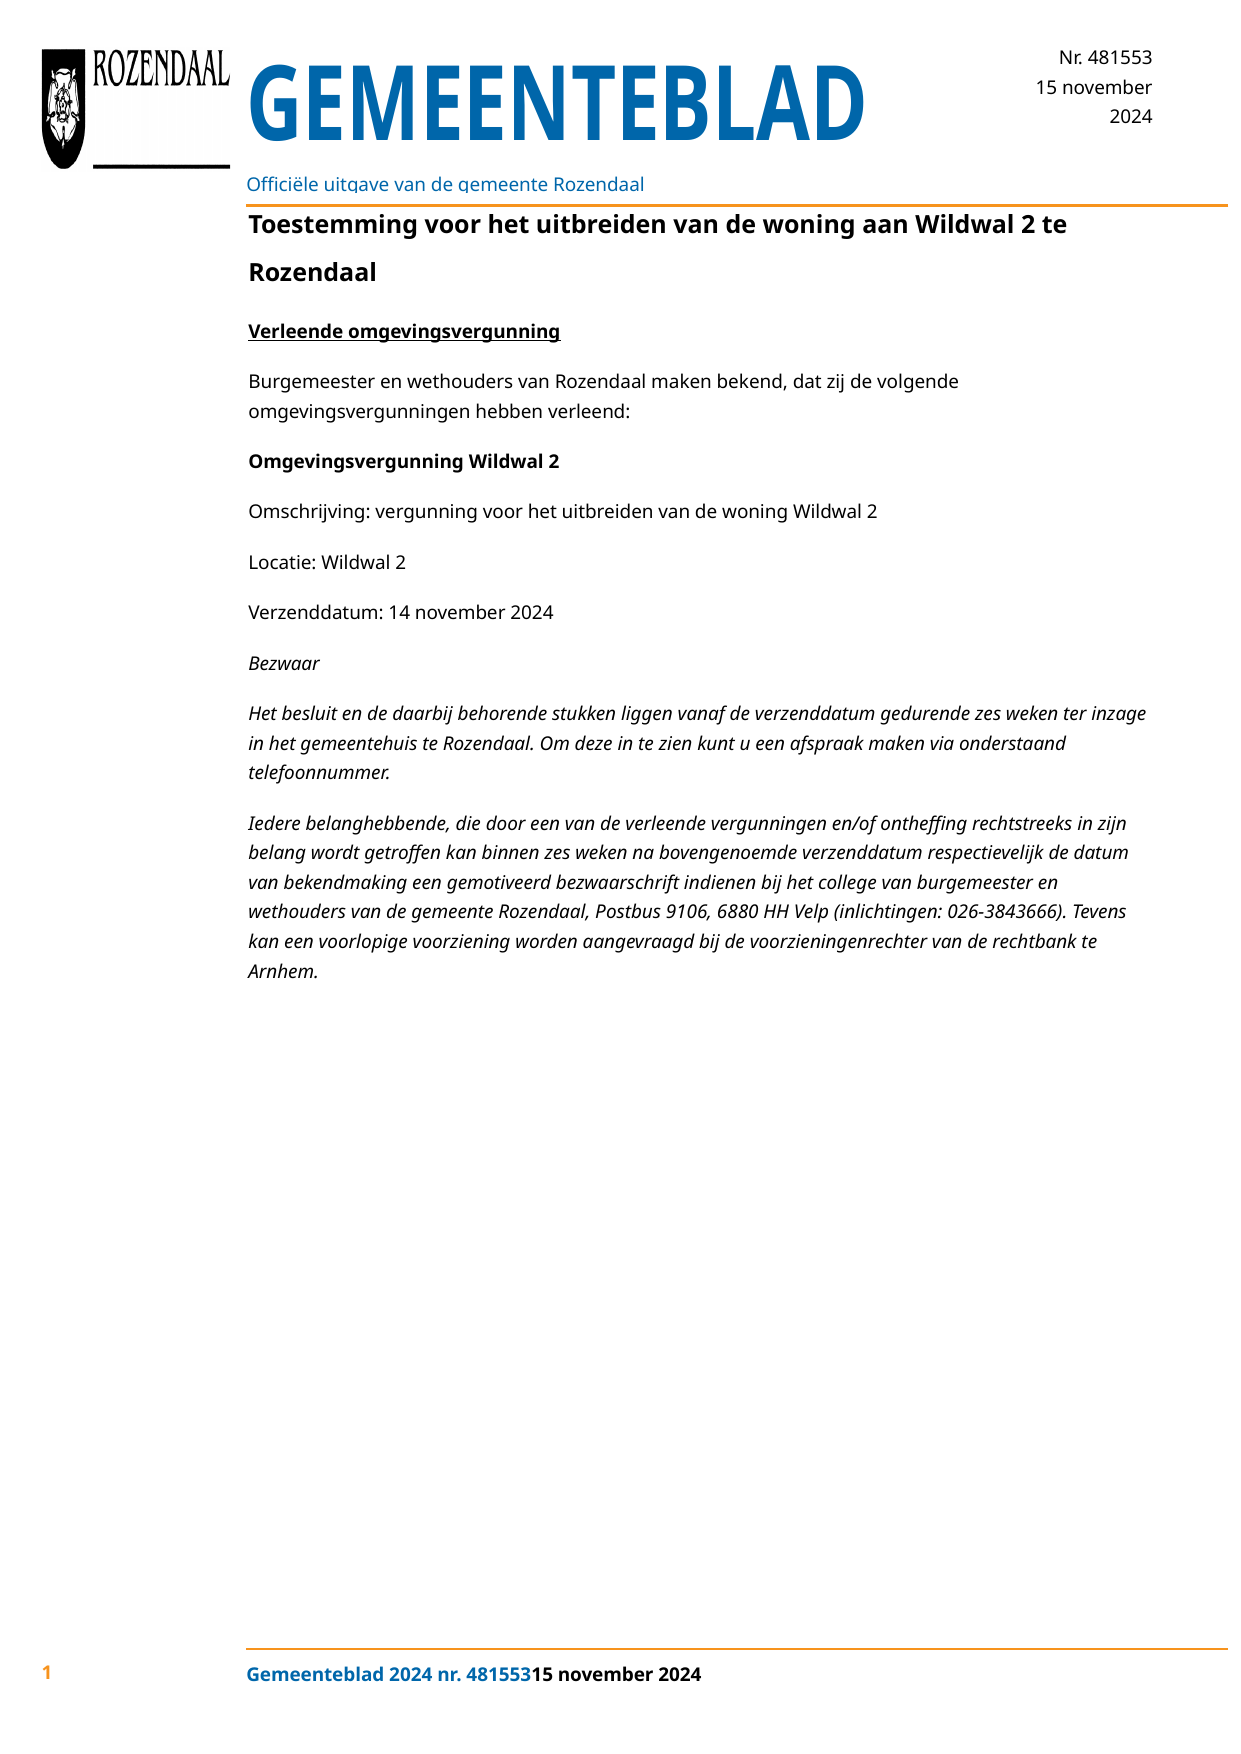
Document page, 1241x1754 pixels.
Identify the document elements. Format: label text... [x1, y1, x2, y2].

text Het besluit en de daarbij behorende stukken liggen vanaf de verzenddatum gedurende zes weken ter inzage in het gemeentehuis te Rozendaal. Om deze in te zien kunt u een afspraak maken via onderstaand telefoonnummer. [248, 700, 1152, 785]
text Locatie: Wildwal 2 [248, 549, 1152, 575]
text Omgevingsvergunning Wildwal 2 [248, 448, 1152, 474]
text Omschrijving: vergunning voor het uitbreiden van de woning Wildwal 2 [248, 499, 1152, 524]
text Toestemming voor het uitbreiden van de woning aan Wildwal 2 te Rozendaal [248, 207, 1152, 288]
text Burgemeester en wethouders van Rozendaal maken bekend, dat zij de volgende omgevingsvergunningen hebben verleend: [248, 368, 1152, 424]
text Bezwaar [248, 650, 1152, 676]
picture [41, 47, 231, 172]
text Verzenddatum: 14 november 2024 [248, 599, 1152, 625]
text Iedere belanghebbende, die door een van de verleende vergunningen en/of ontheffing rechtstreeks in zijn belang wordt getroffen kan binnen zes weken na bovengenoemde verzenddatum respectievelijk de datum van bekendmaking een gemotiveerd bezwaarschrift indienen bij het college van burgemeester en wethouders van de gemeente Rozendaal, Postbus 9106, 6880 HH Velp (inlichtingen: 026-3843666). Tevens kan een voorlopige voorziening worden aangevraagd bij de voorzieningenrechter van de rechtbank te Arnhem. [248, 810, 1152, 984]
text Verleende omgevingsvergunning [248, 318, 1152, 344]
